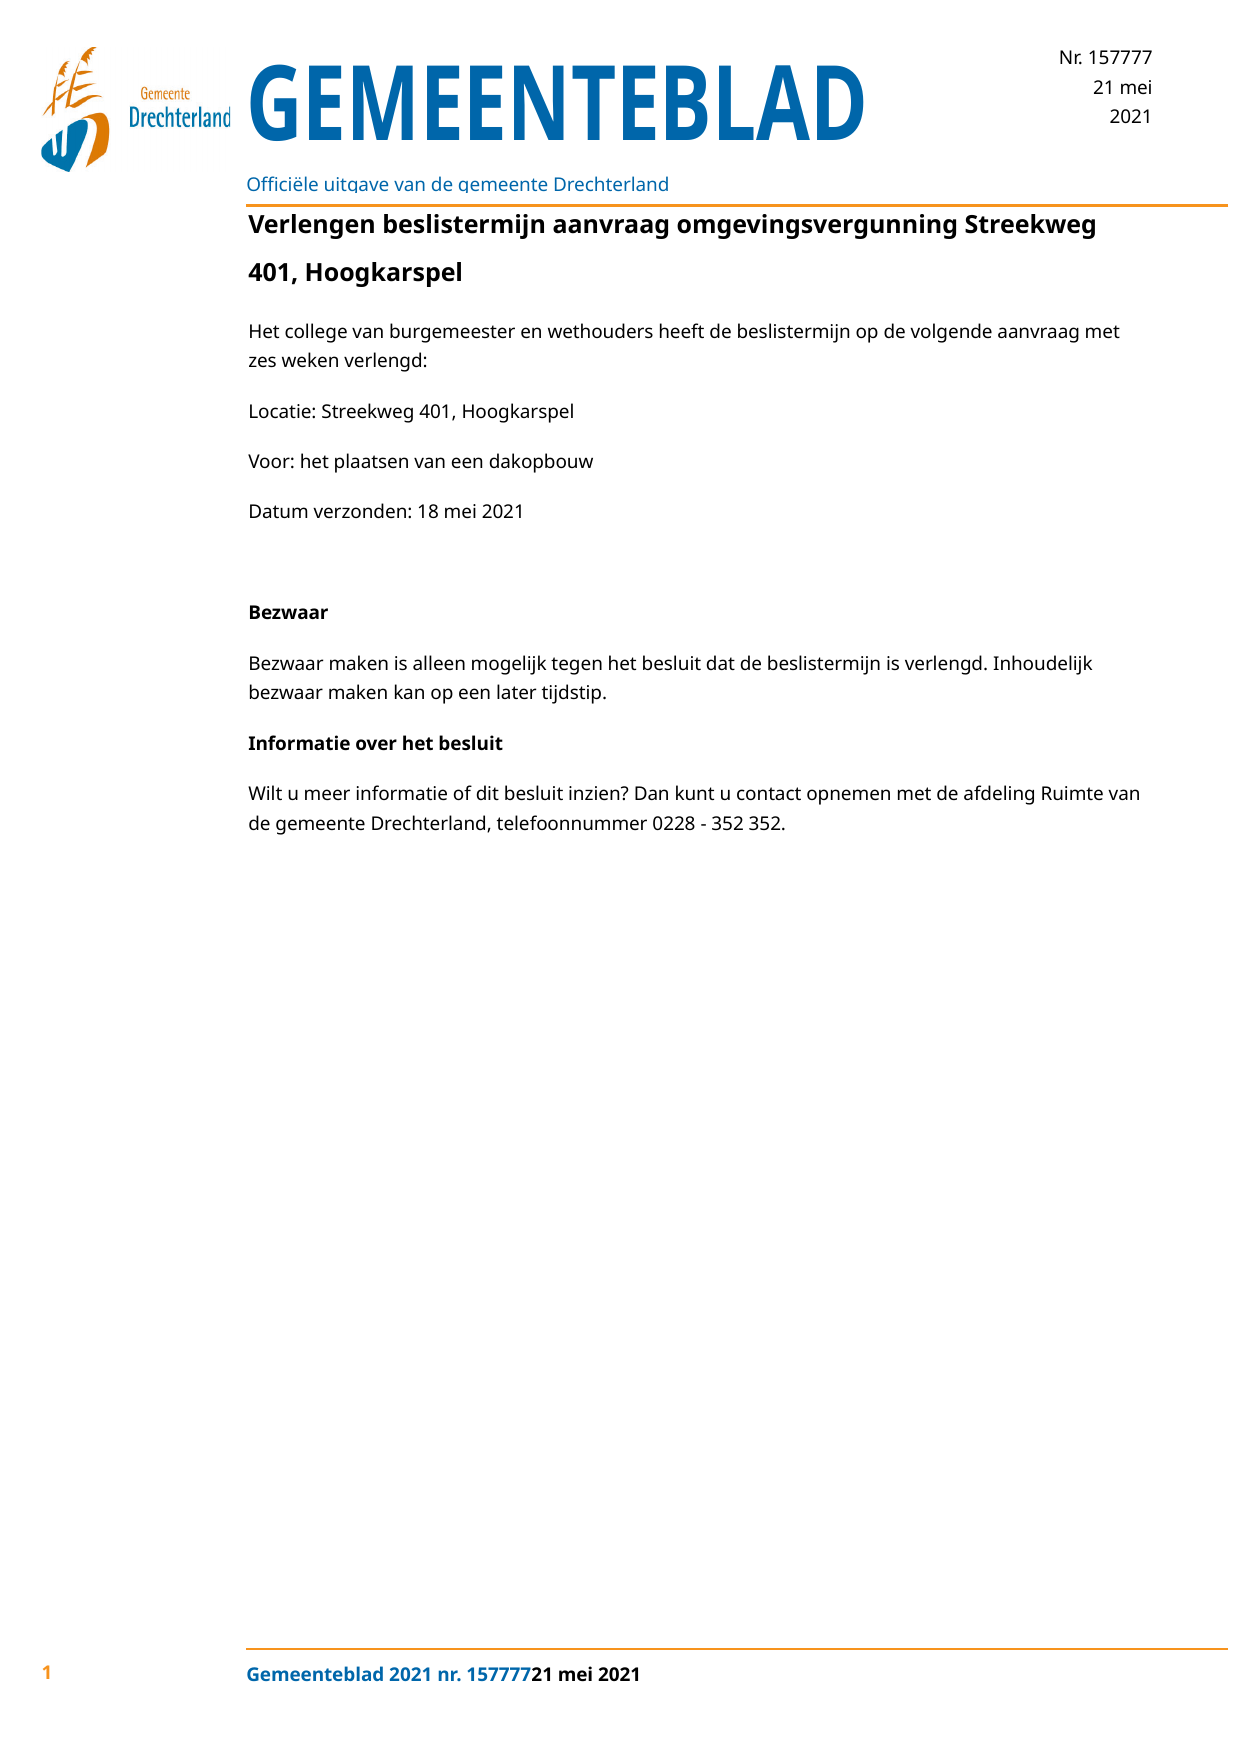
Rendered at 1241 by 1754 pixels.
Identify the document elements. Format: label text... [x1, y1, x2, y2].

picture [41, 158, 64, 172]
text Verlengen beslistermijn aanvraag omgevingsvergunning Streekweg 401, Hoogkarspel [248, 207, 1152, 288]
picture [41, 47, 231, 172]
text Informatie over het besluit [248, 730, 1152, 756]
text Locatie: Streekweg 401, Hoogkarspel [248, 398, 1152, 424]
text Wilt u meer informatie of dit besluit inzien? Dan kunt u contact opnemen met de afdeling Ruimte van de gemeente Drechterland, telefoonnummer 0228 - 352 352. [248, 780, 1152, 836]
text Bezwaar maken is alleen mogelijk tegen het besluit dat de beslistermijn is verlengd. Inhoudelijk bezwaar maken kan op een later tijdstip. [248, 650, 1152, 705]
picture [226, 115, 231, 124]
text Het college van burgemeester en wethouders heeft de beslistermijn op de volgende aanvraag met zes weken verlengd: [248, 318, 1152, 373]
text Bezwaar [248, 599, 1152, 625]
text Voor: het plaatsen van een dakopbouw [248, 448, 1152, 474]
text Datum verzonden: 18 mei 2021 [248, 499, 1152, 524]
